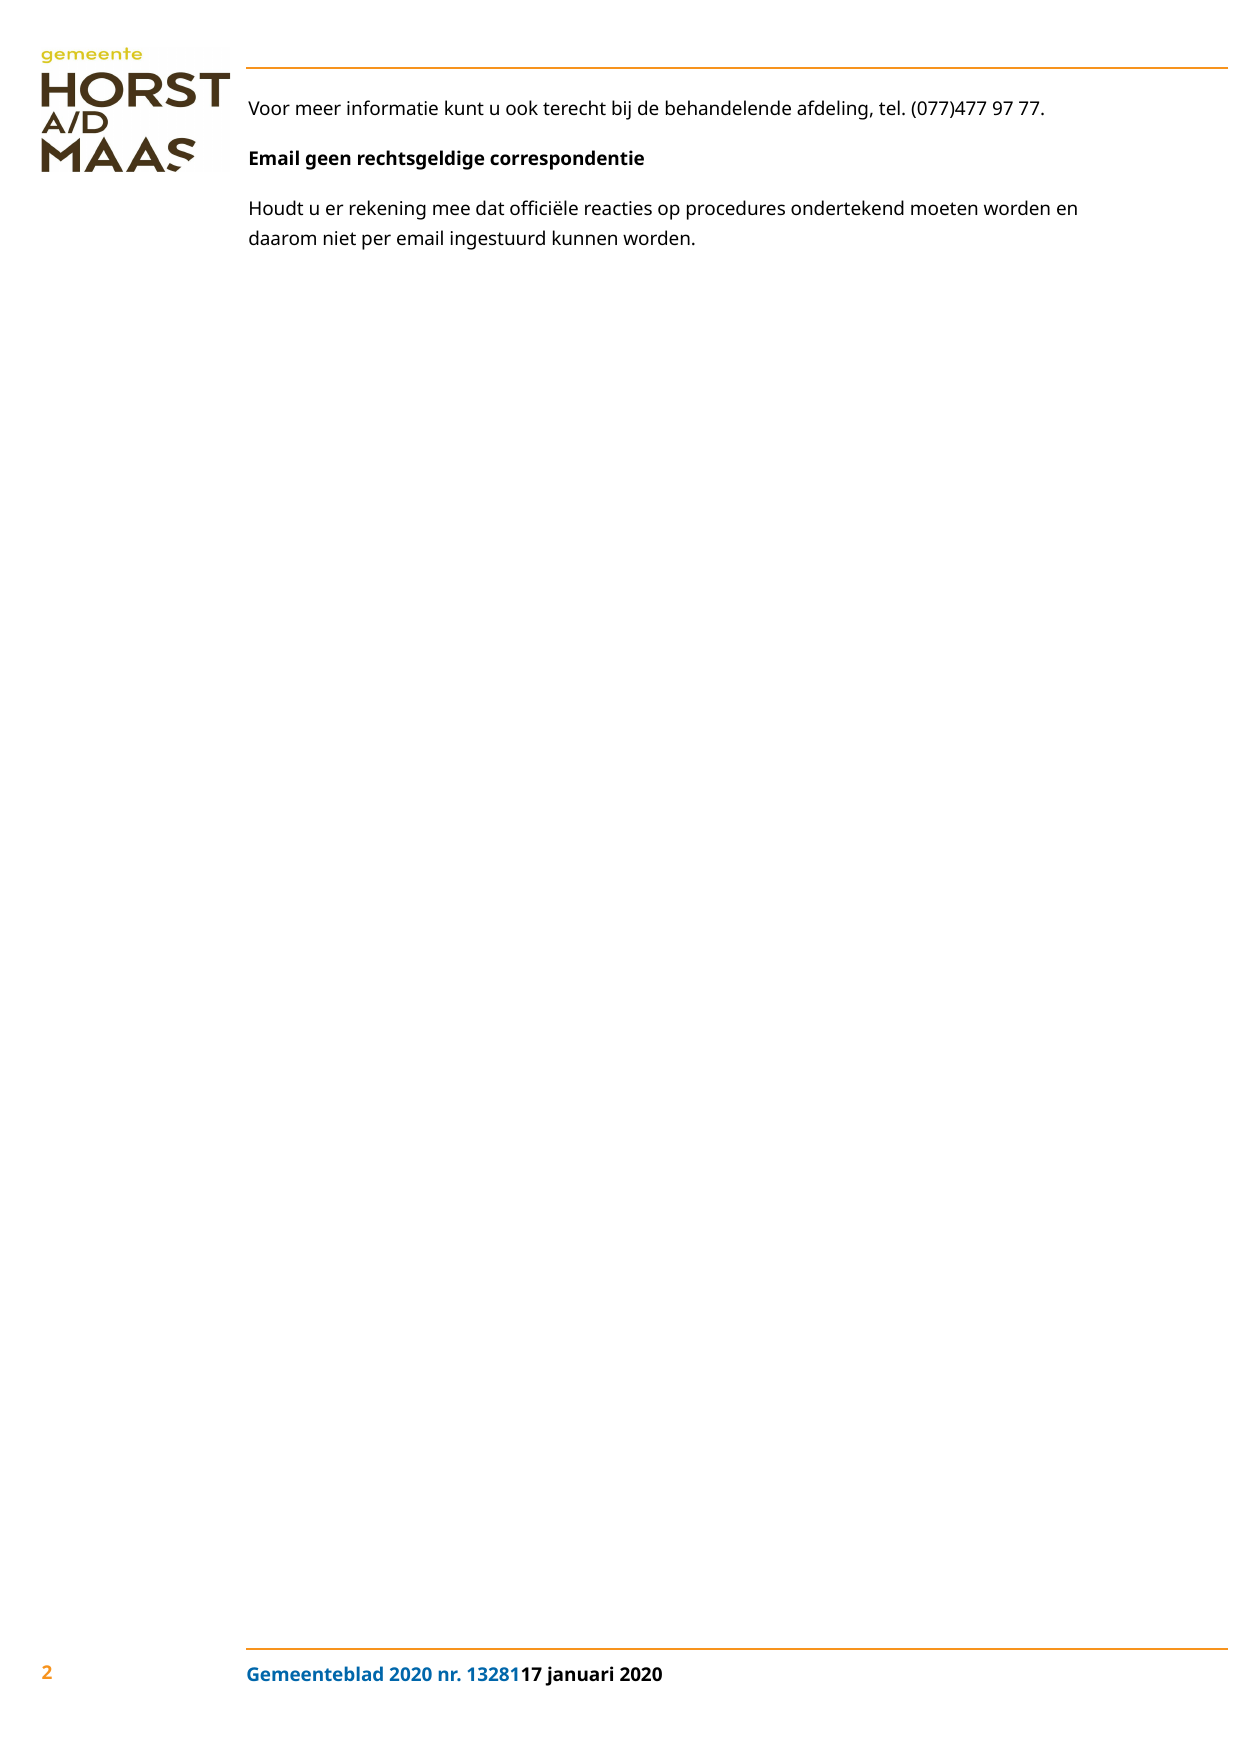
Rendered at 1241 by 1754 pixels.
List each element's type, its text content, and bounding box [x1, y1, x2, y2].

text Email geen rechtsgeldige correspondentie [248, 145, 1152, 171]
picture [41, 47, 231, 172]
text Houdt u er rekening mee dat officiële reacties op procedures ondertekend moeten worden en daarom niet per email ingestuurd kunnen worden. [248, 196, 1152, 251]
text Voor meer informatie kunt u ook terecht bij de behandelende afdeling, tel. (077)477 97 77. [248, 95, 1152, 121]
